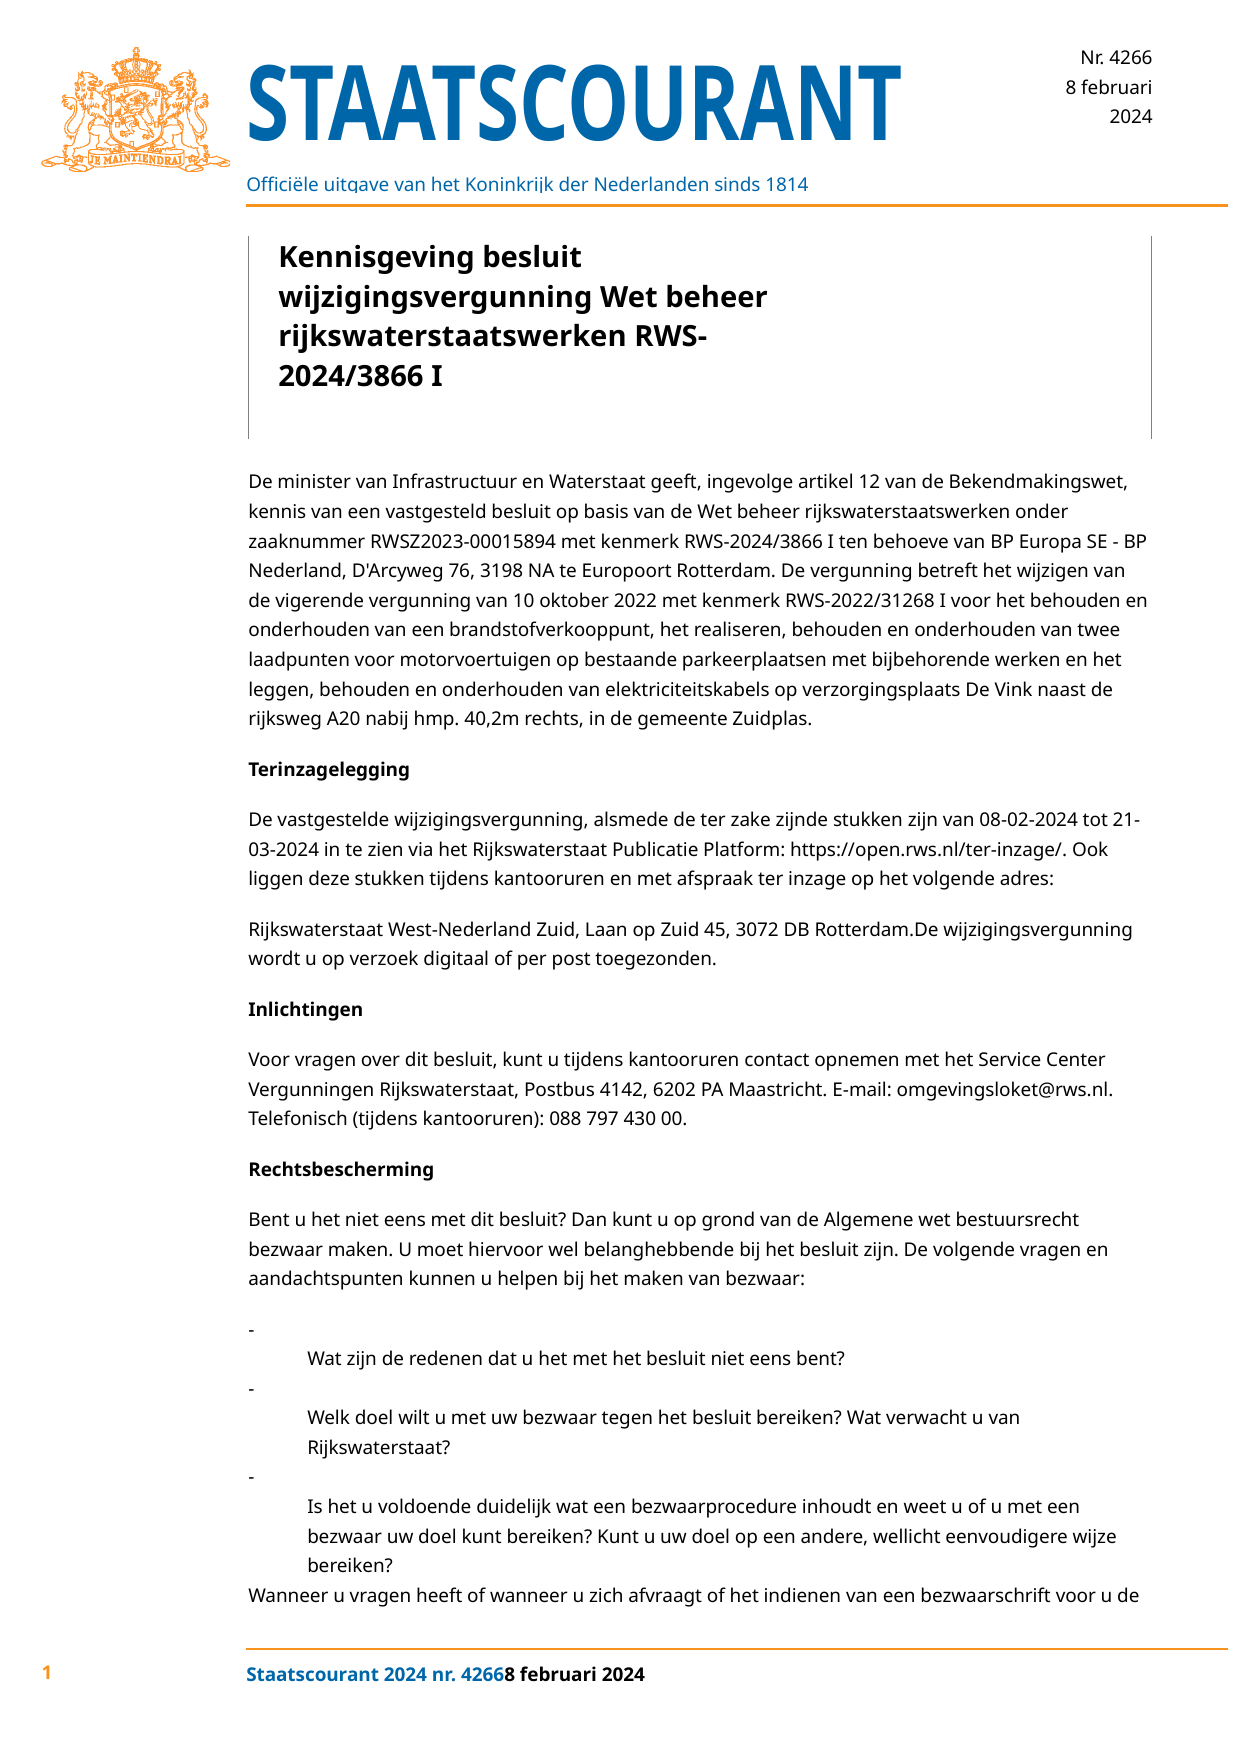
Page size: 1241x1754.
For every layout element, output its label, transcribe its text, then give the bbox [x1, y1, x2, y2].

table_header [850, 414, 1151, 439]
picture [41, 47, 231, 172]
text Inlichtingen [248, 996, 1152, 1021]
text De vastgestelde wijzigingsvergunning, alsmede de ter zake zijnde stukken zijn van 08-02-2024 tot 21-03-2024 in te zien via het Rijkswaterstaat Publicatie Platform: https://open.rws.nl/ter-inzage/. Ook liggen deze stukken tijdens kantooruren en met afspraak ter inzage op het volgende adres: [248, 806, 1152, 891]
text Rechtsbescherming [248, 1156, 1152, 1181]
text Wanneer u vragen heeft of wanneer u zich afvraagt of het indienen van een bezwaarschrift voor u de [248, 1582, 1152, 1608]
text Rijkswaterstaat West-Nederland Zuid, Laan op Zuid 45, 3072 DB Rotterdam.De wijzigingsvergunning wordt u op verzoek digitaal of per post toegezonden. [248, 916, 1152, 971]
text De minister van Infrastructuur en Waterstaat geeft, ingevolge artikel 12 van de Bekendmakingswet, kennis van een vastgesteld besluit op basis van de Wet beheer rijkswaterstaatswerken onder zaaknummer RWSZ2023-00015894 met kenmerk RWS-2024/3866 I ten behoeve van BP Europa SE - BP Nederland, D'Arcyweg 76, 3198 NA te Europoort Rotterdam. De vergunning betreft het wijzigen van de vigerende vergunning van 10 oktober 2022 met kenmerk RWS-2022/31268 I voor het behouden en onderhouden van een brandstofverkooppunt, het realiseren, behouden en onderhouden van twee laadpunten voor motorvoertuigen op bestaande parkeerplaatsen met bijbehorende werken en het leggen, behouden en onderhouden van elektriciteitskabels op verzorgingsplaats De Vink naast de rijksweg A20 nabij hmp. 40,2m rechts, in de gemeente Zuidplas. [248, 469, 1152, 731]
table_header [850, 236, 912, 413]
picture [912, 236, 1090, 414]
list Is het u voldoende duidelijk wat een bezwaarprocedure inhoudt en weet u of u met een bezwaar uw doel kunt bereiken? Kunt u uw doel op een andere, wellicht eenvoudigere wijze bereiken? [248, 1493, 1152, 1578]
list Wat zijn de redenen dat u het met het besluit niet eens bent? [248, 1345, 1152, 1371]
table_header Kennisgeving besluit wijzigingsvergunning Wet beheer rijkswaterstaatswerken RWS-2024/3866 I [249, 236, 850, 439]
text Voor vragen over dit besluit, kunt u tijdens kantooruren contact opnemen met het Service Center Vergunningen Rijkswaterstaat, Postbus 4142, 6202 PA Maastricht. E-mail: omgevingsloket@rws.nl. Telefonisch (tijdens kantooruren): 088 797 430 00. [248, 1046, 1152, 1131]
text Bent u het niet eens met dit besluit? Dan kunt u op grond van de Algemene wet bestuursrecht bezwaar maken. U moet hiervoor wel belanghebbende bij het besluit zijn. De volgende vragen en aandachtspunten kunnen u helpen bij het maken van bezwaar: [248, 1206, 1152, 1291]
list Welk doel wilt u met uw bezwaar tegen het besluit bereiken? Wat verwacht u van Rijkswaterstaat? [248, 1404, 1152, 1460]
text Terinzagelegging [248, 756, 1152, 781]
table_header [1090, 236, 1151, 413]
